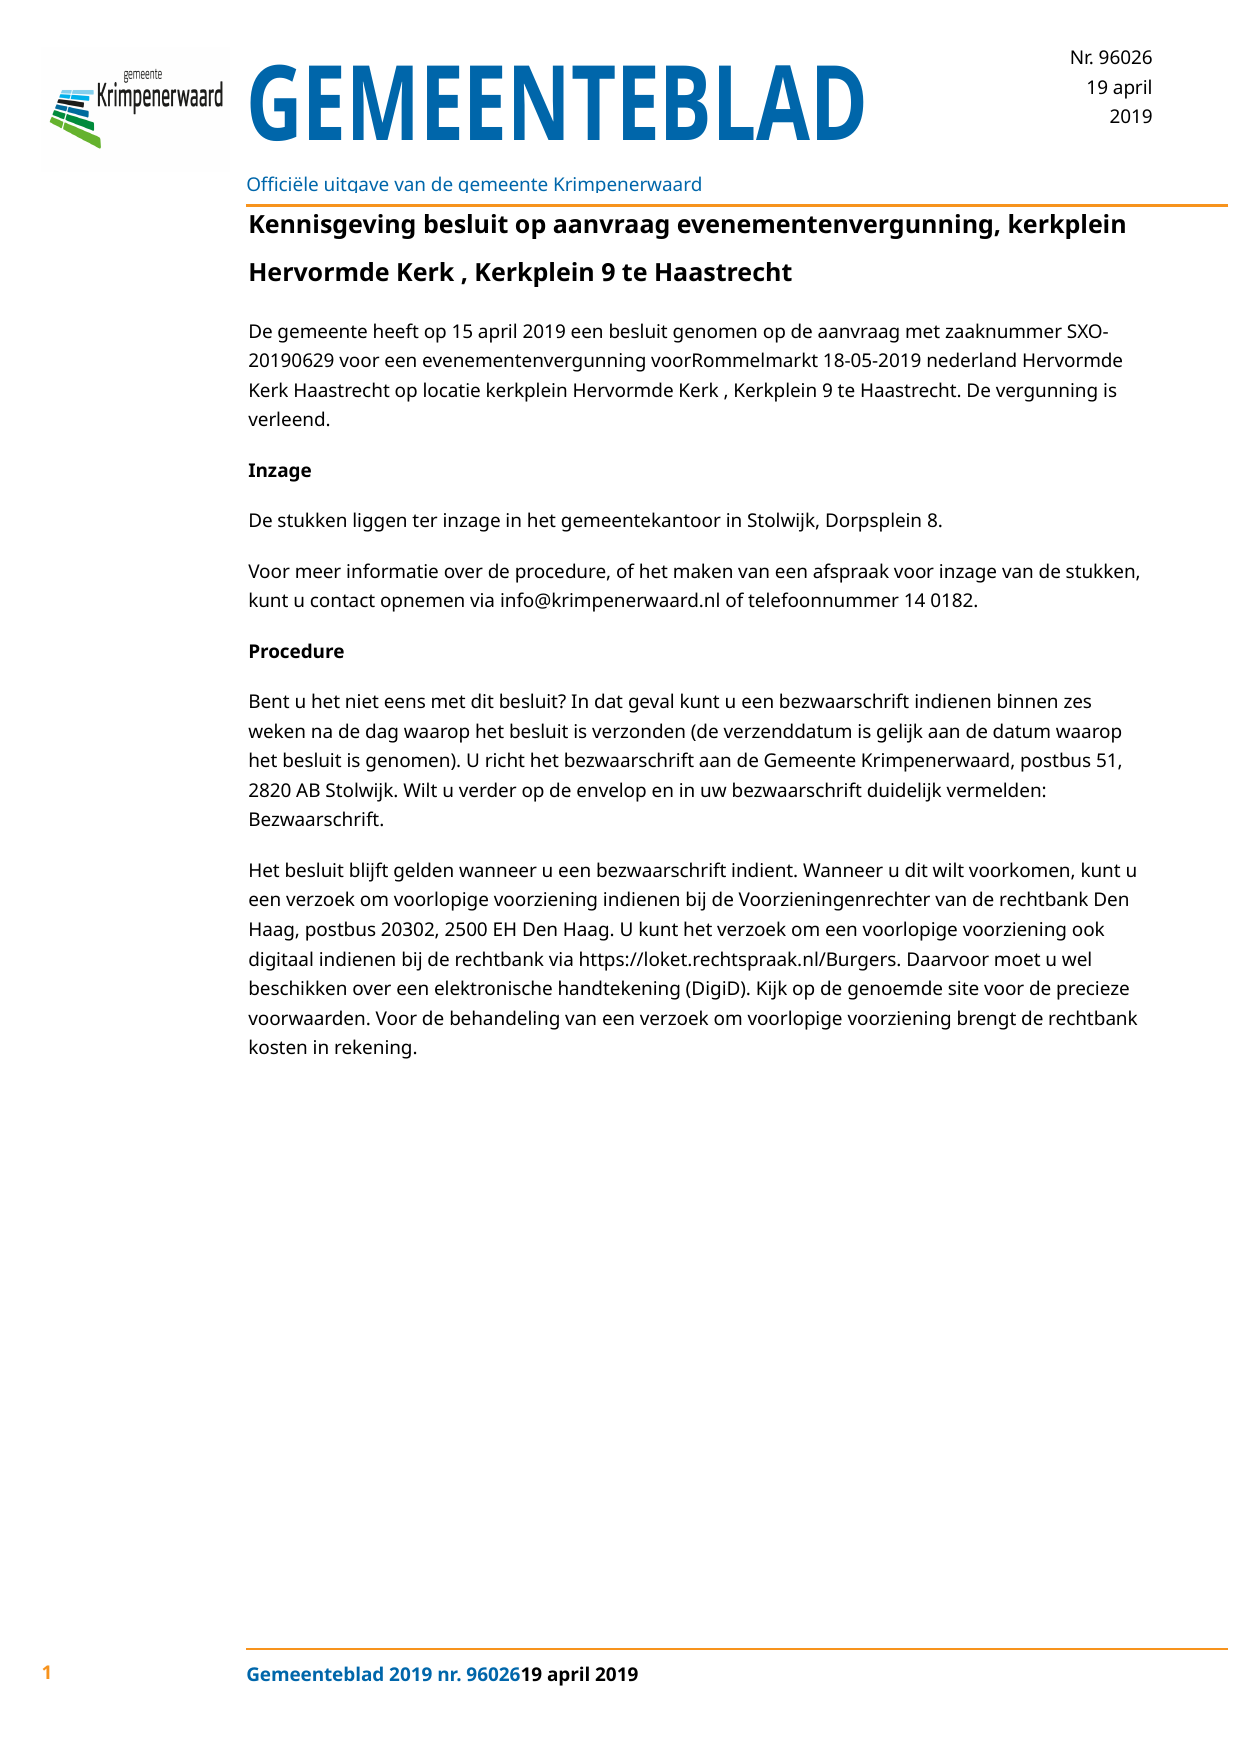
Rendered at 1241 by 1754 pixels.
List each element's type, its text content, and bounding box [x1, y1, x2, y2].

text Inzage [248, 457, 1152, 483]
text Het besluit blijft gelden wanneer u een bezwaarschrift indient. Wanneer u dit wilt voorkomen, kunt u een verzoek om voorlopige voorziening indienen bij de Voorzieningenrechter van de rechtbank Den Haag, postbus 20302, 2500 EH Den Haag. U kunt het verzoek om een voorlopige voorziening ook digitaal indienen bij de rechtbank via https://loket.rechtspraak.nl/Burgers. Daarvoor moet u wel beschikken over een elektronische handtekening (DigiD). Kijk op de genoemde site voor de precieze voorwaarden. Voor de behandeling van een verzoek om voorlopige voorziening brengt de rechtbank kosten in rekening. [248, 857, 1152, 1060]
text Bent u het niet eens met dit besluit? In dat geval kunt u een bezwaarschrift indienen binnen zes weken na de dag waarop het besluit is verzonden (de verzenddatum is gelijk aan de datum waarop het besluit is genomen). U richt het bezwaarschrift aan de Gemeente Krimpenerwaard, postbus 51, 2820 AB Stolwijk. Wilt u verder op de envelop en in uw bezwaarschrift duidelijk vermelden: Bezwaarschrift. [248, 688, 1152, 832]
text De gemeente heeft op 15 april 2019 een besluit genomen op de aanvraag met zaaknummer SXO-20190629 voor een evenementenvergunning voorRommelmarkt 18-05-2019 nederland Hervormde Kerk Haastrecht op locatie kerkplein Hervormde Kerk , Kerkplein 9 te Haastrecht. De vergunning is verleend. [248, 318, 1152, 432]
picture [41, 47, 231, 172]
text De stukken liggen ter inzage in het gemeentekantoor in Stolwijk, Dorpsplein 8. [248, 507, 1152, 533]
text Voor meer informatie over de procedure, of het maken van een afspraak voor inzage van de stukken, kunt u contact opnemen via info@krimpenerwaard.nl of telefoonnummer 14 0182. [248, 558, 1152, 613]
text Procedure [248, 638, 1152, 664]
text Kennisgeving besluit op aanvraag evenementenvergunning, kerkplein Hervormde Kerk , Kerkplein 9 te Haastrecht [248, 207, 1152, 288]
